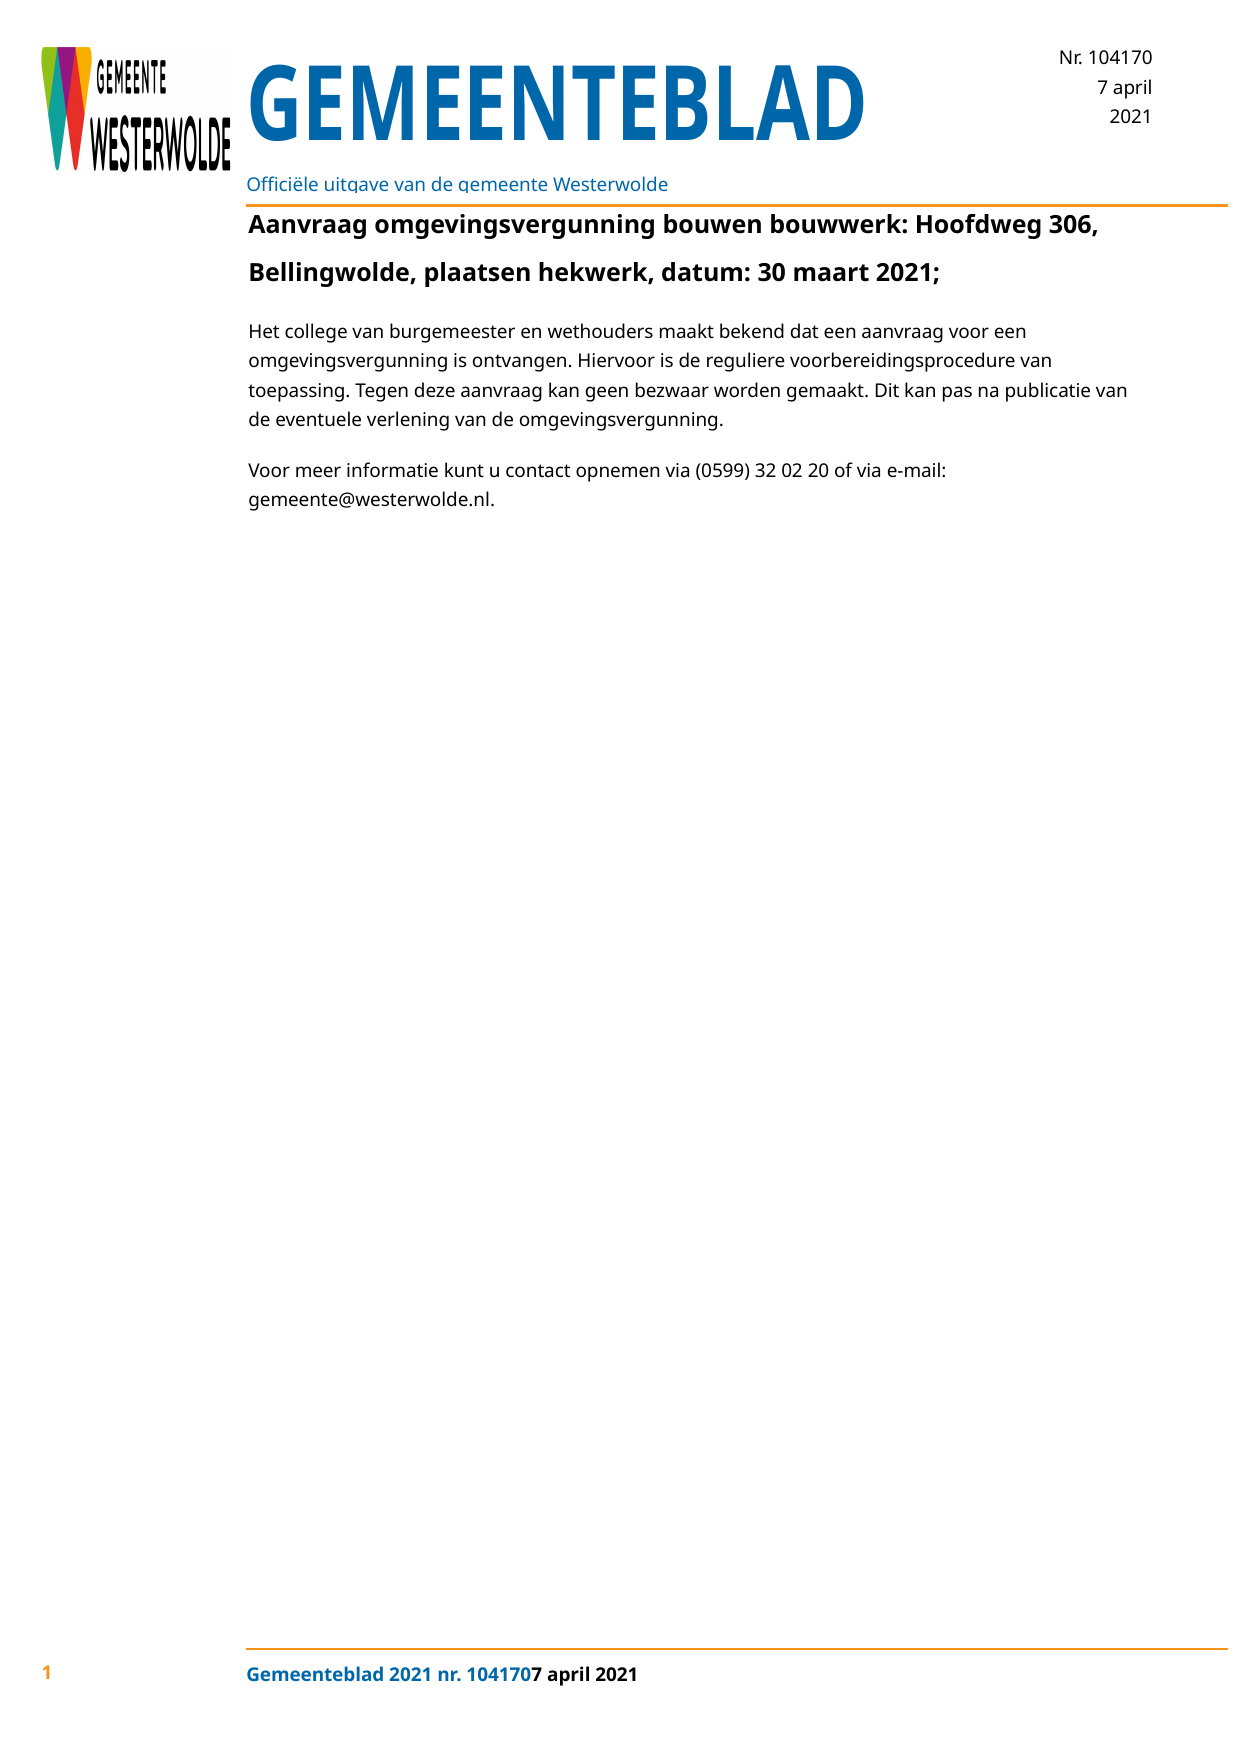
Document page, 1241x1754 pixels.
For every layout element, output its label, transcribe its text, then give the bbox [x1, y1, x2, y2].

text Het college van burgemeester en wethouders maakt bekend dat een aanvraag voor een omgevingsvergunning is ontvangen. Hiervoor is de reguliere voorbereidingsprocedure van toepassing. Tegen deze aanvraag kan geen bezwaar worden gemaakt. Dit kan pas na publicatie van de eventuele verlening van de omgevingsvergunning. [248, 318, 1152, 432]
text Aanvraag omgevingsvergunning bouwen bouwwerk: Hoofdweg 306, Bellingwolde, plaatsen hekwerk, datum: 30 maart 2021; [248, 207, 1152, 288]
text Voor meer informatie kunt u contact opnemen via (0599) 32 02 20 of via e-mail: gemeente@westerwolde.nl. [248, 457, 1152, 512]
picture [41, 47, 231, 172]
